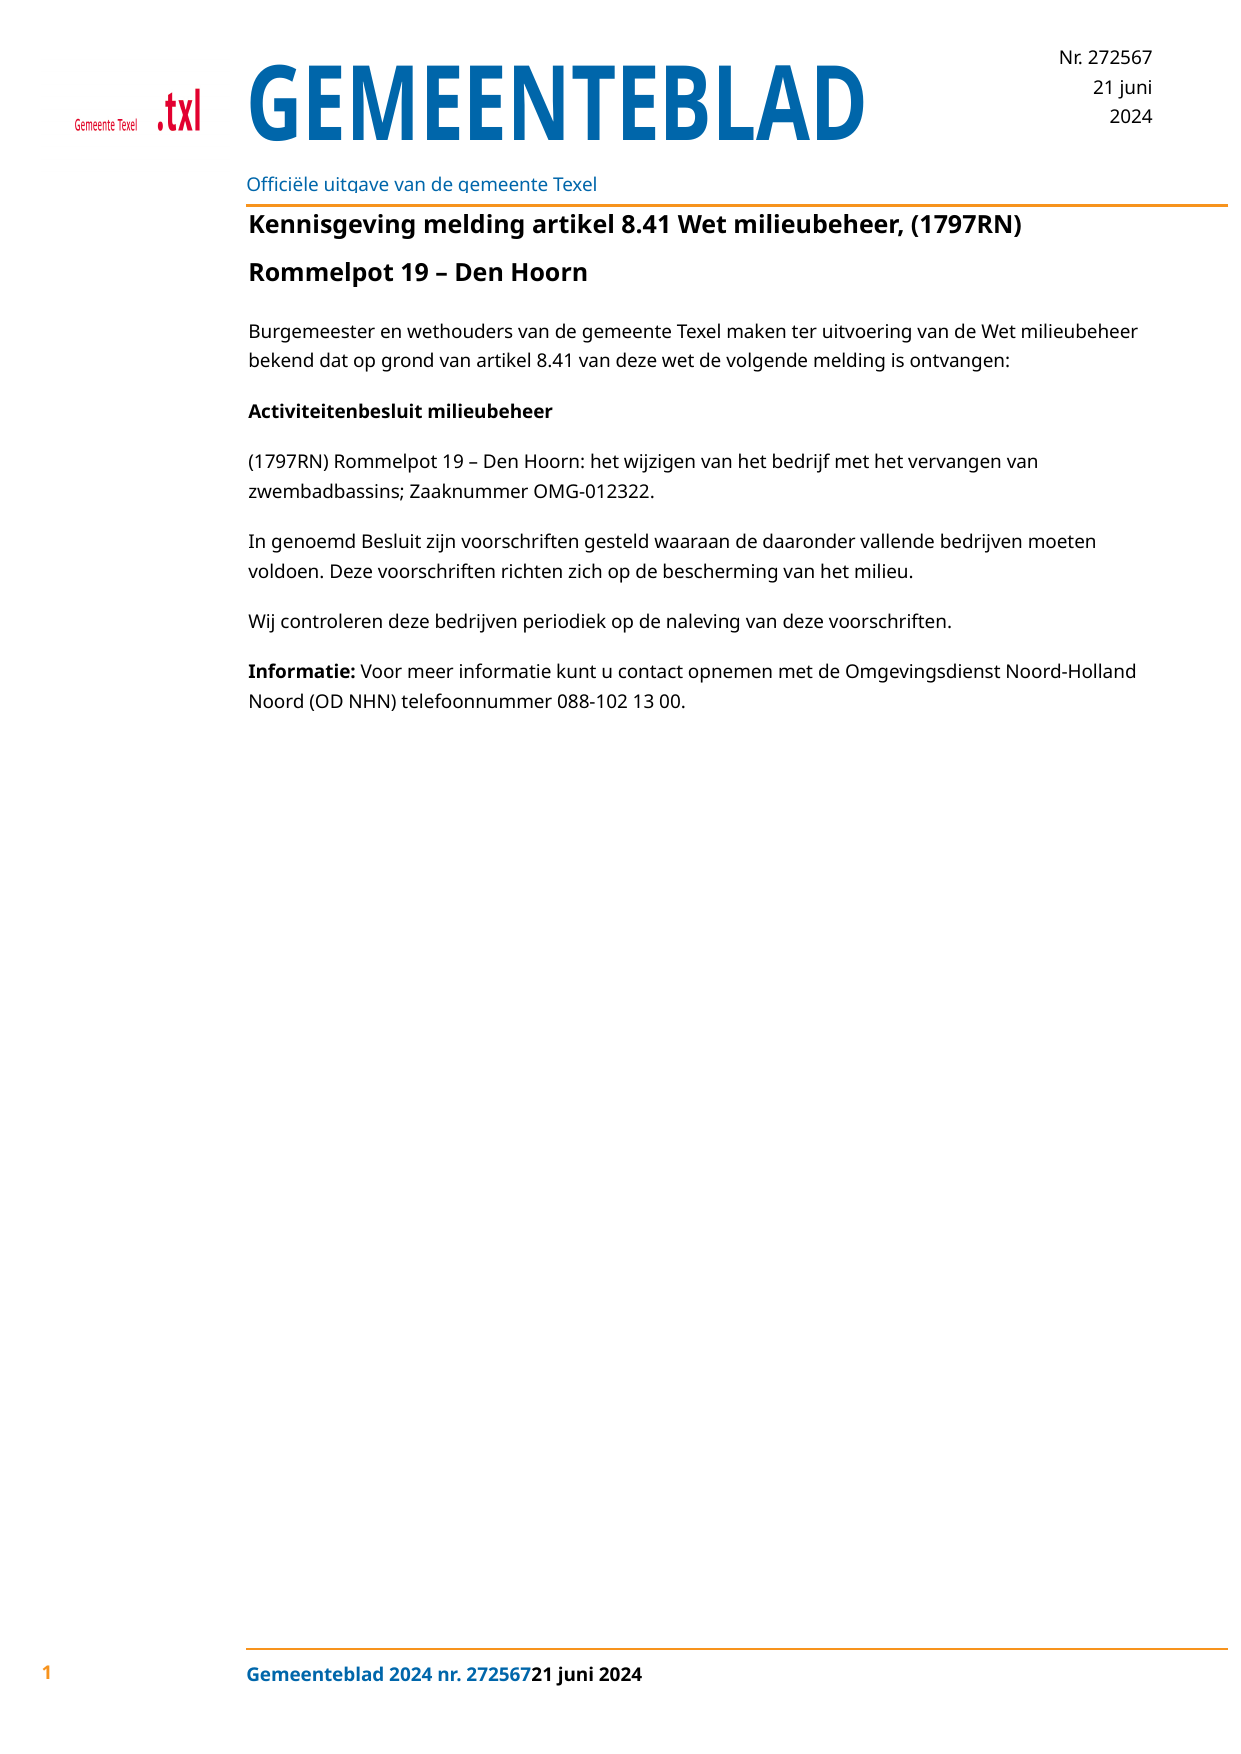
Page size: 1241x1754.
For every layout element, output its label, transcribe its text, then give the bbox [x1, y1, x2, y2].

text In genoemd Besluit zijn voorschriften gesteld waaraan de daaronder vallende bedrijven moeten voldoen. Deze voorschriften richten zich op de bescherming van het milieu. [248, 528, 1152, 584]
text (1797RN) Rommelpot 19 – Den Hoorn: het wijzigen van het bedrijf met het vervangen van zwembadbassins; Zaaknummer OMG-012322. [248, 448, 1152, 504]
picture [41, 47, 231, 172]
text Activiteitenbesluit milieubeheer [248, 398, 1152, 424]
text Informatie: Voor meer informatie kunt u contact opnemen met de Omgevingsdienst Noord-Holland Noord (OD NHN) telefoonnummer 088-102 13 00. [248, 659, 1152, 714]
text Kennisgeving melding artikel 8.41 Wet milieubeheer, (1797RN) Rommelpot 19 – Den Hoorn [248, 207, 1152, 288]
text Wij controleren deze bedrijven periodiek op de naleving van deze voorschriften. [248, 608, 1152, 634]
text Burgemeester en wethouders van de gemeente Texel maken ter uitvoering van de Wet milieubeheer bekend dat op grond van artikel 8.41 van deze wet de volgende melding is ontvangen: [248, 318, 1152, 373]
